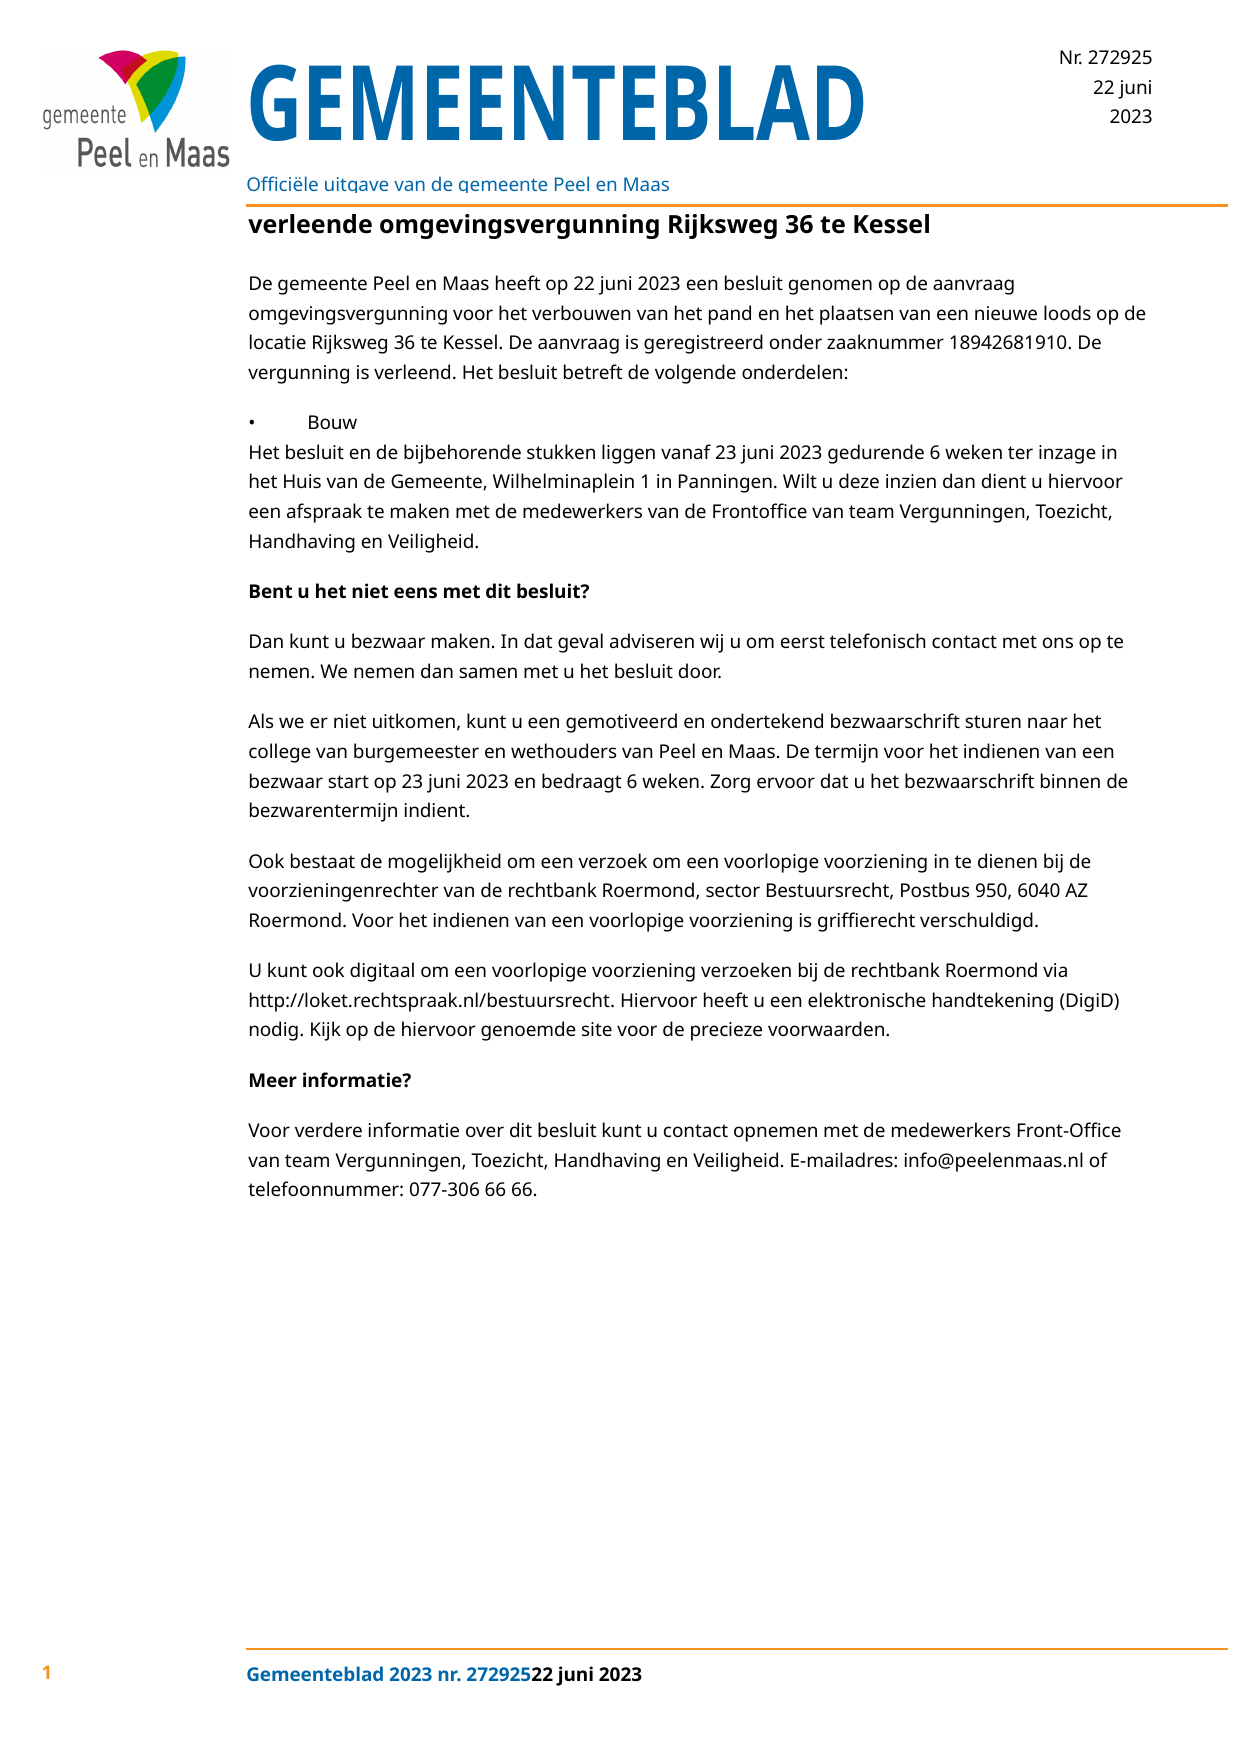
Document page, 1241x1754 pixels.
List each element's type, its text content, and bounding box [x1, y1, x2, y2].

text Ook bestaat de mogelijkheid om een verzoek om een voorlopige voorziening in te dienen bij de voorzieningenrechter van de rechtbank Roermond, sector Bestuursrecht, Postbus 950, 6040 AZ Roermond. Voor het indienen van een voorlopige voorziening is griffierecht verschuldigd. [248, 848, 1152, 933]
list Bouw [248, 409, 1152, 435]
text Het besluit en de bijbehorende stukken liggen vanaf 23 juni 2023 gedurende 6 weken ter inzage in het Huis van de Gemeente, Wilhelminaplein 1 in Panningen. Wilt u deze inzien dan dient u hiervoor een afspraak te maken met de medewerkers van de Frontoffice van team Vergunningen, Toezicht, Handhaving en Veiligheid. [248, 439, 1152, 553]
picture [41, 47, 231, 172]
text Bent u het niet eens met dit besluit? [248, 578, 1152, 604]
text Als we er niet uitkomen, kunt u een gemotiveerd en ondertekend bezwaarschrift sturen naar het college van burgemeester en wethouders van Peel en Maas. De termijn voor het indienen van een bezwaar start op 23 juni 2023 en bedraagt 6 weken. Zorg ervoor dat u het bezwaarschrift binnen de bezwarentermijn indient. [248, 709, 1152, 823]
text Meer informatie? [248, 1067, 1152, 1093]
text Voor verdere informatie over dit besluit kunt u contact opnemen met de medewerkers Front-Office van team Vergunningen, Toezicht, Handhaving en Veiligheid. E-mailadres: info@peelenmaas.nl of telefoonnummer: 077-306 66 66. [248, 1117, 1152, 1202]
text verleende omgevingsvergunning Rijksweg 36 te Kessel [248, 207, 1152, 241]
text U kunt ook digitaal om een voorlopige voorziening verzoeken bij de rechtbank Roermond via http://loket.rechtspraak.nl/bestuursrecht. Hiervoor heeft u een elektronische handtekening (DigiD) nodig. Kijk op de hiervoor genoemde site voor de precieze voorwaarden. [248, 957, 1152, 1042]
text De gemeente Peel en Maas heeft op 22 juni 2023 een besluit genomen op de aanvraag omgevingsvergunning voor het verbouwen van het pand en het plaatsen van een nieuwe loods op de locatie Rijksweg 36 te Kessel. De aanvraag is geregistreerd onder zaaknummer 18942681910. De vergunning is verleend. Het besluit betreft de volgende onderdelen: [248, 270, 1152, 385]
text Dan kunt u bezwaar maken. In dat geval adviseren wij u om eerst telefonisch contact met ons op te nemen. We nemen dan samen met u het besluit door. [248, 629, 1152, 684]
